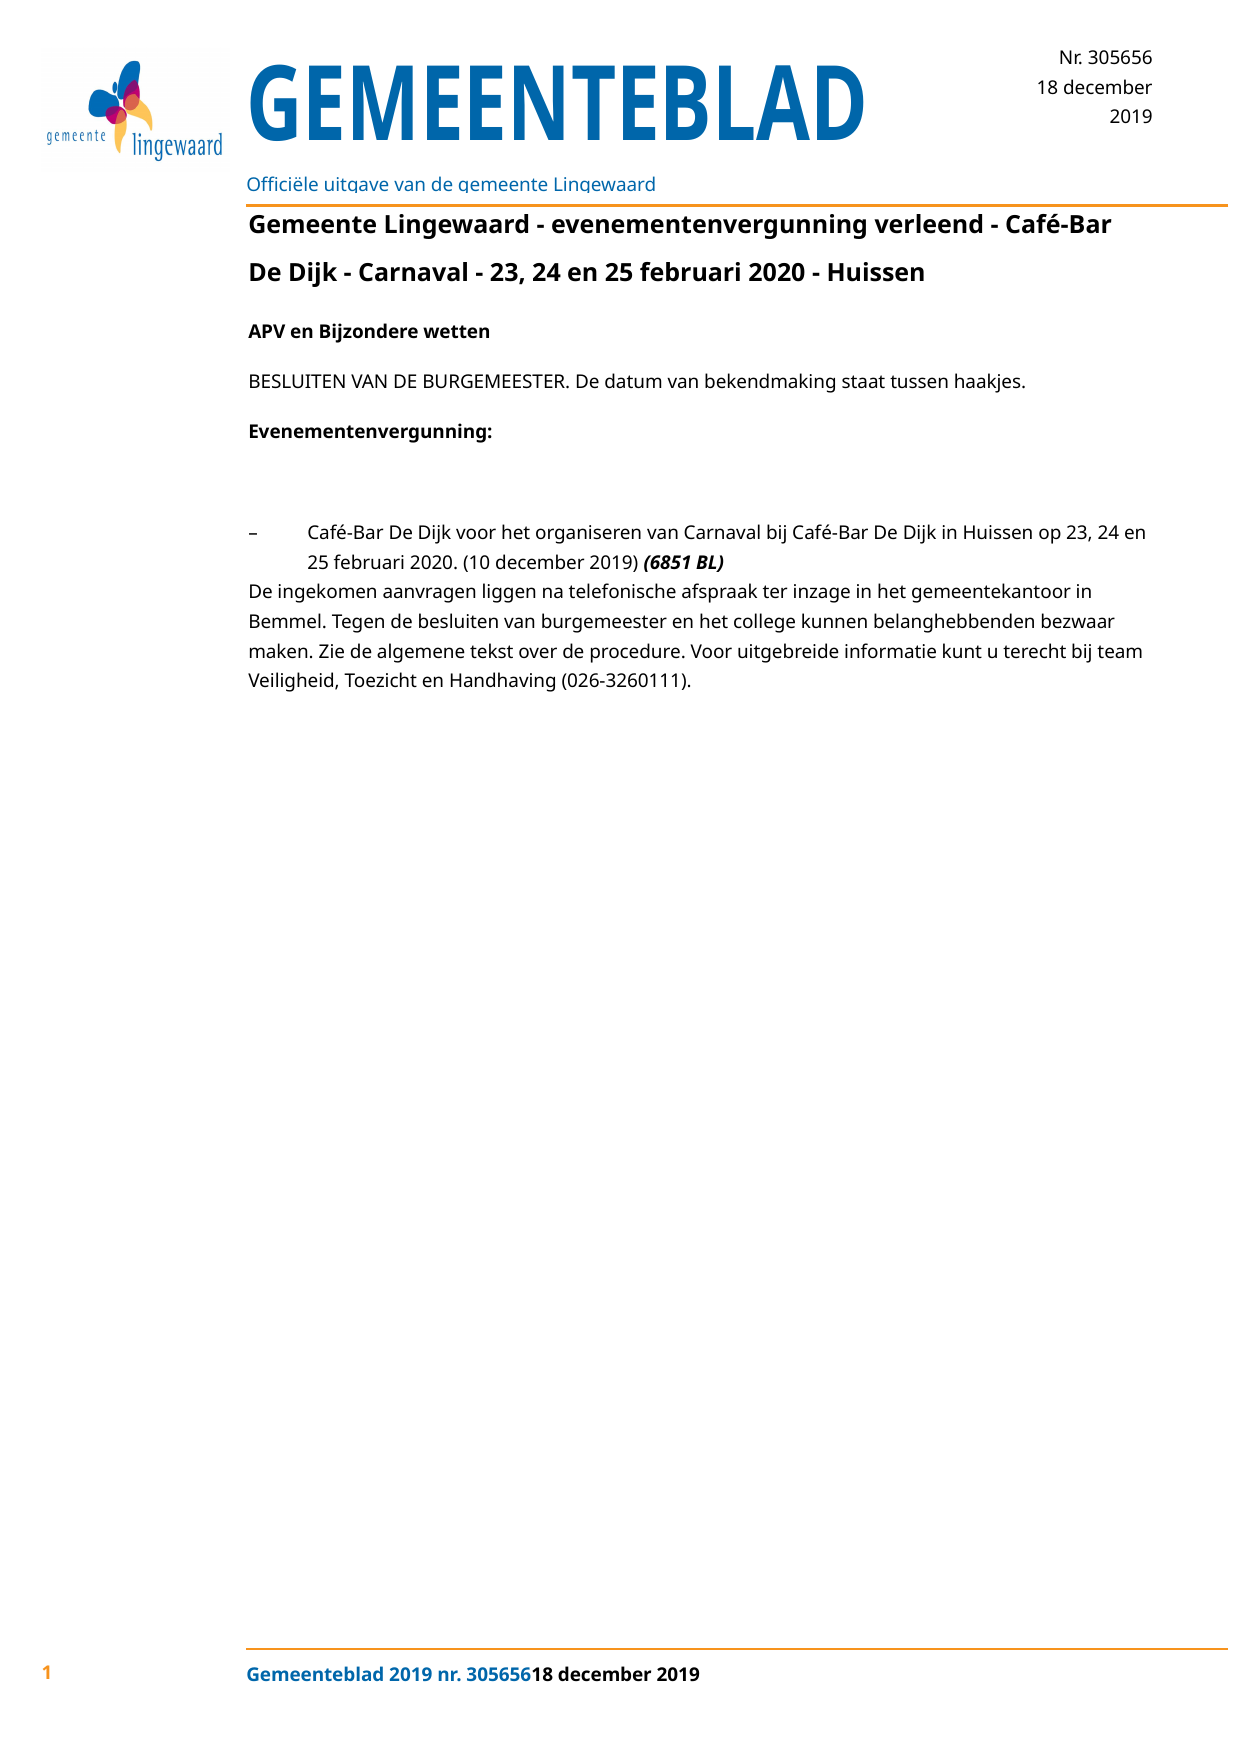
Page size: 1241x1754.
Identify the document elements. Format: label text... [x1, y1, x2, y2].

text APV en Bijzondere wetten [248, 318, 1152, 344]
list Café-Bar De Dijk voor het organiseren van Carnaval bij Café-Bar De Dijk in Huissen op 23, 24 en 25 februari 2020. (10 december 2019) (6851 BL) [248, 519, 1152, 575]
text Gemeente Lingewaard - evenementenvergunning verleend - Café-Bar De Dijk - Carnaval - 23, 24 en 25 februari 2020 - Huissen [248, 207, 1152, 288]
text Evenementenvergunning: [248, 419, 1152, 444]
text De ingekomen aanvragen liggen na telefonische afspraak ter inzage in het gemeentekantoor in Bemmel. Tegen de besluiten van burgemeester en het college kunnen belanghebbenden bezwaar maken. Zie de algemene tekst over de procedure. Voor uitgebreide informatie kunt u terecht bij team Veiligheid, Toezicht en Handhaving (026-3260111). [248, 579, 1152, 693]
picture [41, 47, 231, 172]
text BESLUITEN VAN DE BURGEMEESTER. De datum van bekendmaking staat tussen haakjes. [248, 368, 1152, 394]
